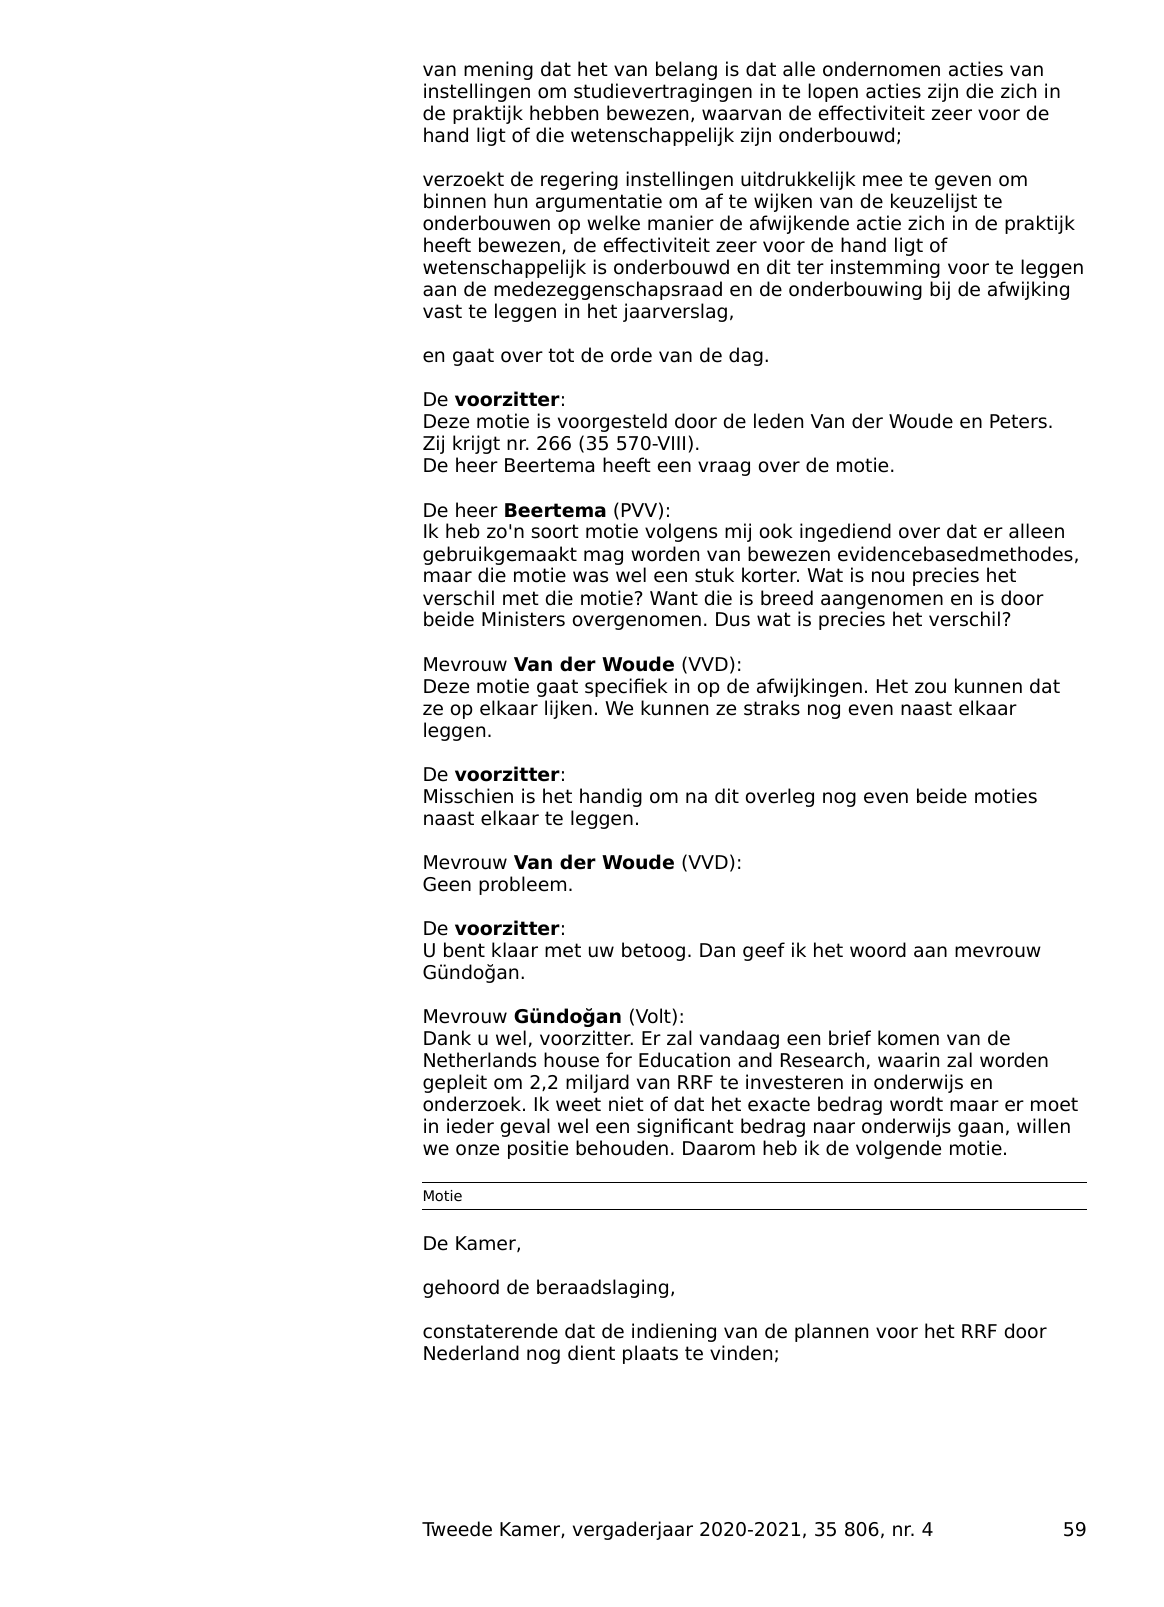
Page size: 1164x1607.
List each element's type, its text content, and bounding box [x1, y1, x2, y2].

text gehoord de beraadslaging, [422, 1277, 1087, 1298]
text Mevrouw Van der Woude (VVD): [422, 653, 1087, 676]
text De voorzitter: [422, 389, 1087, 411]
text constaterende dat de indiening van de plannen voor het RRF door Nederland nog dient plaats te vinden; [422, 1321, 1087, 1365]
text Deze motie is voorgesteld door de leden Van der Woude en Peters. [422, 411, 1087, 433]
text De voorzitter: [422, 918, 1087, 940]
text De Kamer, [422, 1232, 1087, 1254]
text Dank u wel, voorzitter. Er zal vandaag een brief komen van de Netherlands house for Education and Research, waarin zal worden gepleit om 2,2 miljard van RRF te investeren in onderwijs en onderzoek. Ik weet niet of dat het exacte bedrag wordt maar er moet in ieder geval wel een significant bedrag naar onderwijs gaan, willen we onze positie behouden. Daarom heb ik de volgende motie. [422, 1028, 1087, 1160]
table_header Motie [422, 1183, 1087, 1209]
text Geen probleem. [422, 874, 1087, 896]
text Zij krijgt nr. 266 (35 570-VIII). [422, 433, 1087, 455]
text van mening dat het van belang is dat alle ondernomen acties van instellingen om studievertragingen in te lopen acties zijn die zich in de praktijk hebben bewezen, waarvan de effectiviteit zeer voor de hand ligt of die wetenschappelijk zijn onderbouwd; [422, 59, 1087, 147]
text Ik heb zo'n soort motie volgens mij ook ingediend over dat er alleen gebruikgemaakt mag worden van bewezen evidencebasedmethodes, maar die motie was wel een stuk korter. Wat is nou precies het verschil met die motie? Want die is breed aangenomen en is door beide Ministers overgenomen. Dus wat is precies het verschil? [422, 521, 1087, 631]
text De voorzitter: [422, 764, 1087, 786]
text en gaat over tot de orde van de dag. [422, 345, 1087, 367]
text De heer Beertema heeft een vraag over de motie. [422, 455, 1087, 477]
text Misschien is het handig om na dit overleg nog even beide moties naast elkaar te leggen. [422, 786, 1087, 829]
text Mevrouw Gündoğan (Volt): [422, 1006, 1087, 1028]
text Mevrouw Van der Woude (VVD): [422, 852, 1087, 874]
text Deze motie gaat specifiek in op de afwijkingen. Het zou kunnen dat ze op elkaar lijken. We kunnen ze straks nog even naast elkaar leggen. [422, 676, 1087, 741]
text U bent klaar met uw betoog. Dan geef ik het woord aan mevrouw Gündoğan. [422, 940, 1087, 984]
text De heer Beertema (PVV): [422, 499, 1087, 521]
text verzoekt de regering instellingen uitdrukkelijk mee te geven om binnen hun argumentatie om af te wijken van de keuzelijst te onderbouwen op welke manier de afwijkende actie zich in de praktijk heeft bewezen, de effectiviteit zeer voor de hand ligt of wetenschappelijk is onderbouwd en dit ter instemming voor te leggen aan de medezeggenschapsraad en de onderbouwing bij de afwijking vast te leggen in het jaarverslag, [422, 169, 1087, 323]
